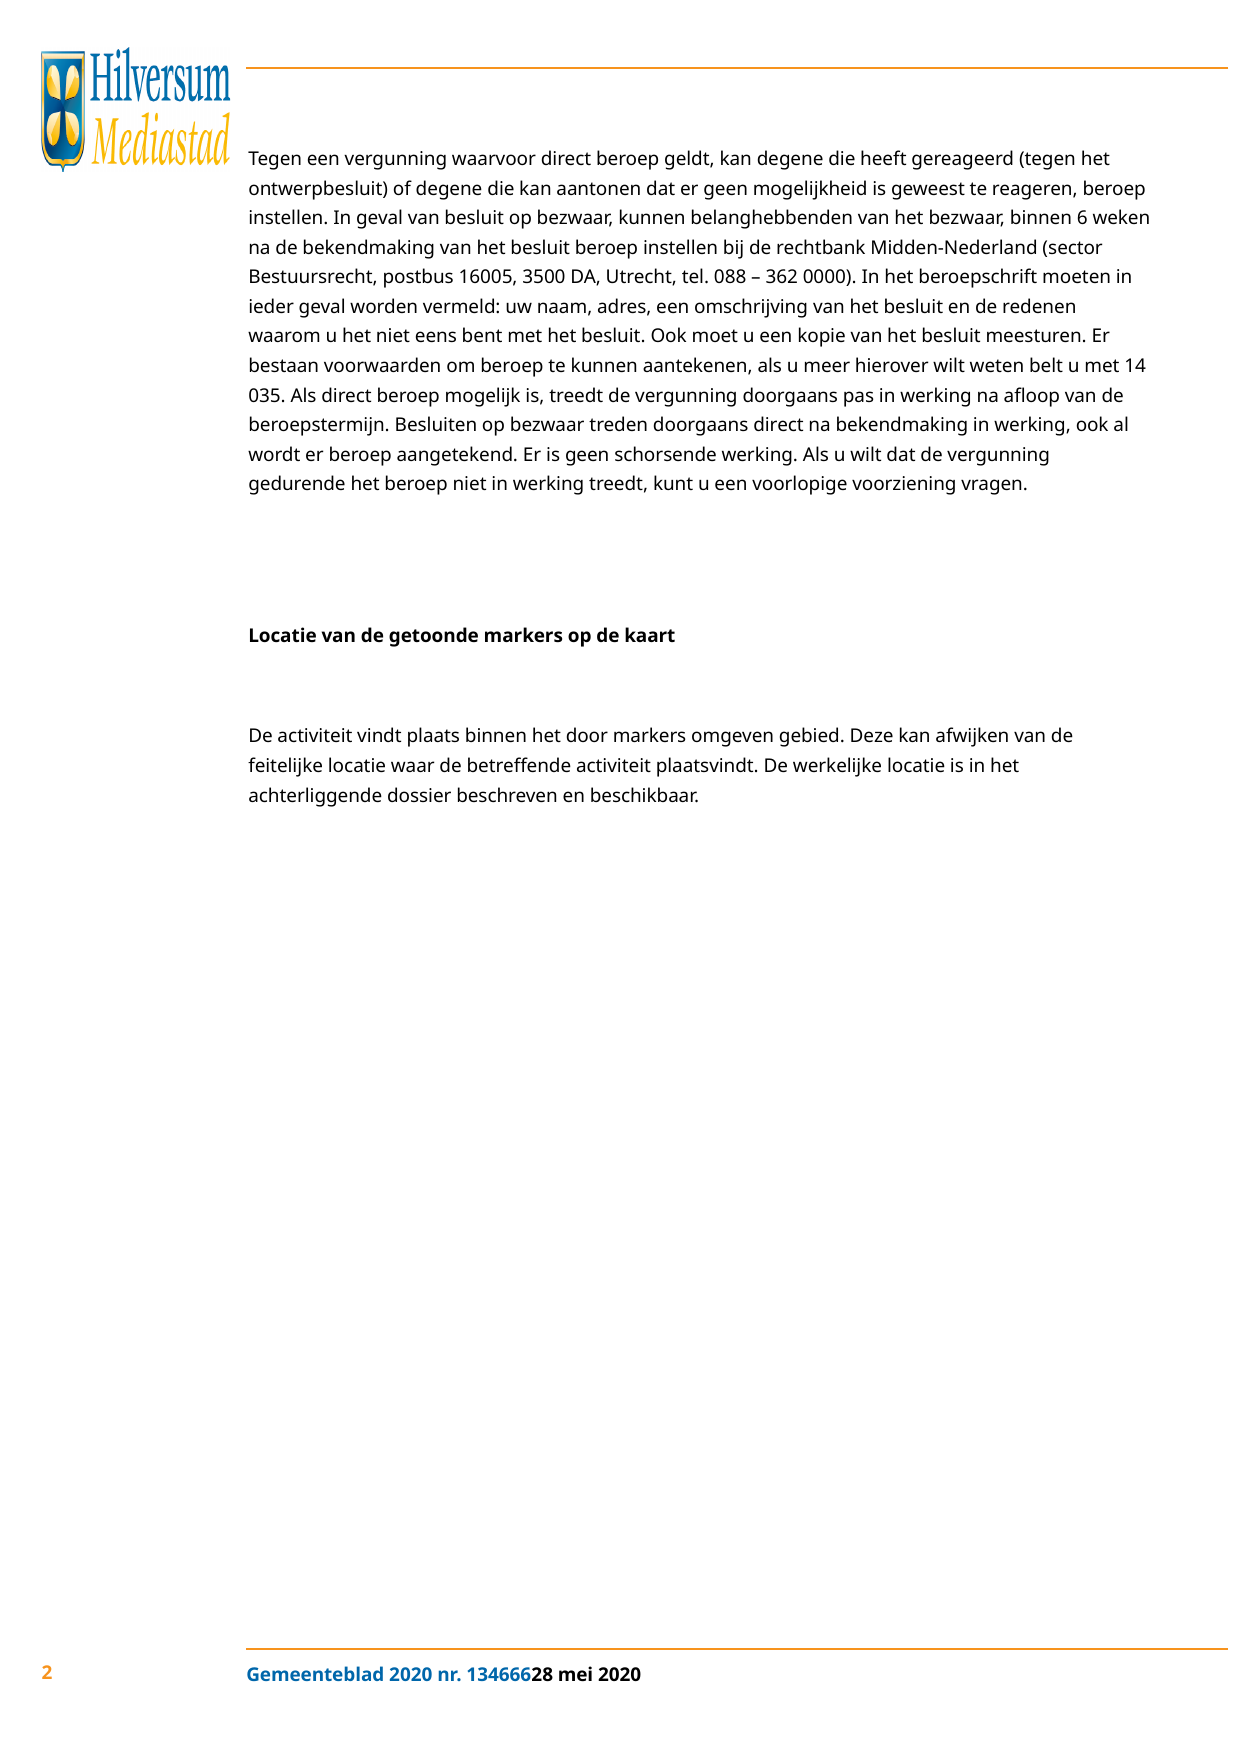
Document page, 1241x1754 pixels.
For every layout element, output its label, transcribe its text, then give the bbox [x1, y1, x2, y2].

text Tegen een vergunning waarvoor direct beroep geldt, kan degene die heeft gereageerd (tegen het ontwerpbesluit) of degene die kan aantonen dat er geen mogelijkheid is geweest te reageren, beroep instellen. In geval van besluit op bezwaar, kunnen belanghebbenden van het bezwaar, binnen 6 weken na de bekendmaking van het besluit beroep instellen bij de rechtbank Midden-Nederland (sector Bestuursrecht, postbus 16005, 3500 DA, Utrecht, tel. 088 – 362 0000). In het beroepschrift moeten in ieder geval worden vermeld: uw naam, adres, een omschrijving van het besluit en de redenen waarom u het niet eens bent met het besluit. Ook moet u een kopie van het besluit meesturen. Er bestaan voorwaarden om beroep te kunnen aantekenen, als u meer hierover wilt weten belt u met 14 035. Als direct beroep mogelijk is, treedt de vergunning doorgaans pas in werking na afloop van de beroepstermijn. Besluiten op bezwaar treden doorgaans direct na bekendmaking in werking, ook al wordt er beroep aangetekend. Er is geen schorsende werking. Als u wilt dat de vergunning gedurende het beroep niet in werking treedt, kunt u een voorlopige voorziening vragen. [248, 145, 1152, 496]
picture [41, 47, 231, 172]
text Locatie van de getoonde markers op de kaart [248, 622, 1152, 648]
text De activiteit vindt plaats binnen het door markers omgeven gebied. Deze kan afwijken van de feitelijke locatie waar de betreffende activiteit plaatsvindt. De werkelijke locatie is in het achterliggende dossier beschreven en beschikbaar. [248, 723, 1152, 808]
